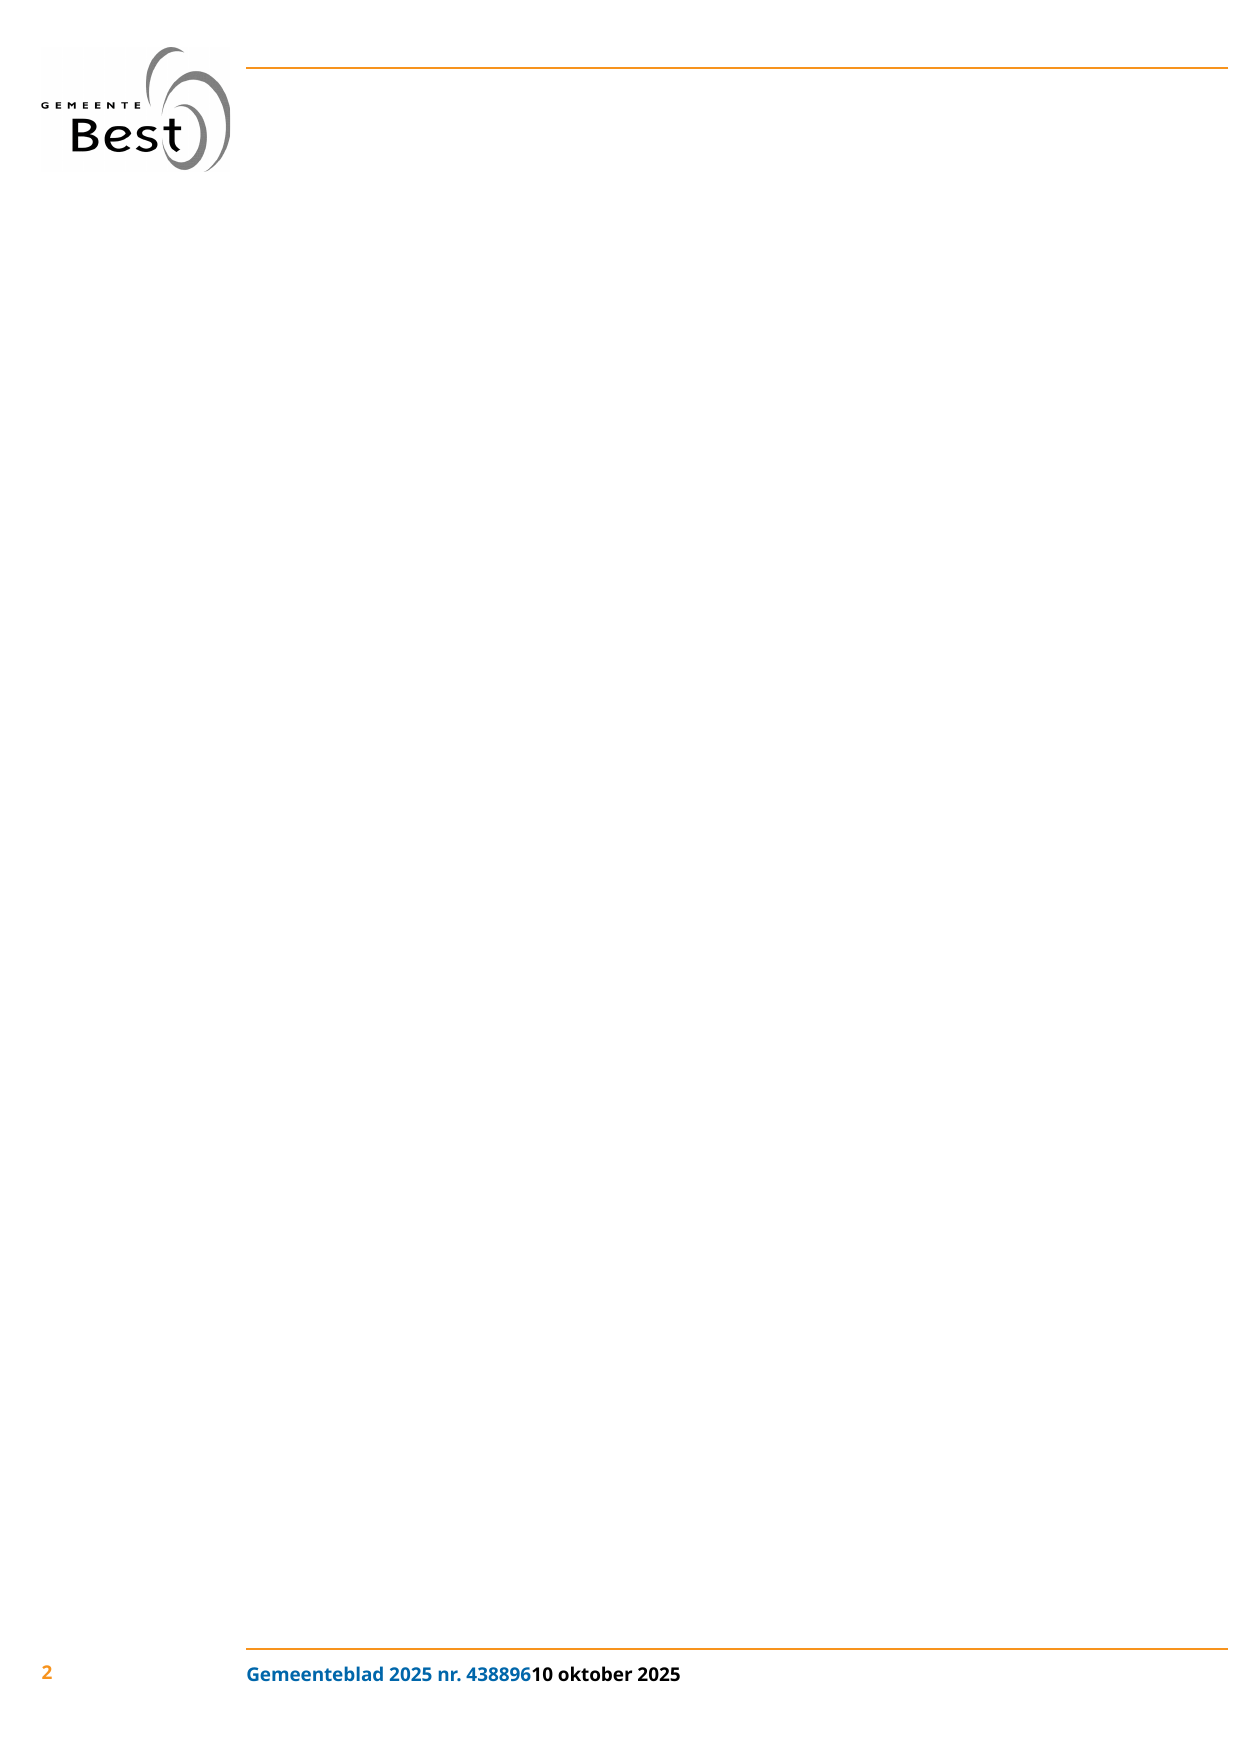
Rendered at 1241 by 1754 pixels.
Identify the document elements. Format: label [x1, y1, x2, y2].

picture [41, 47, 231, 172]
